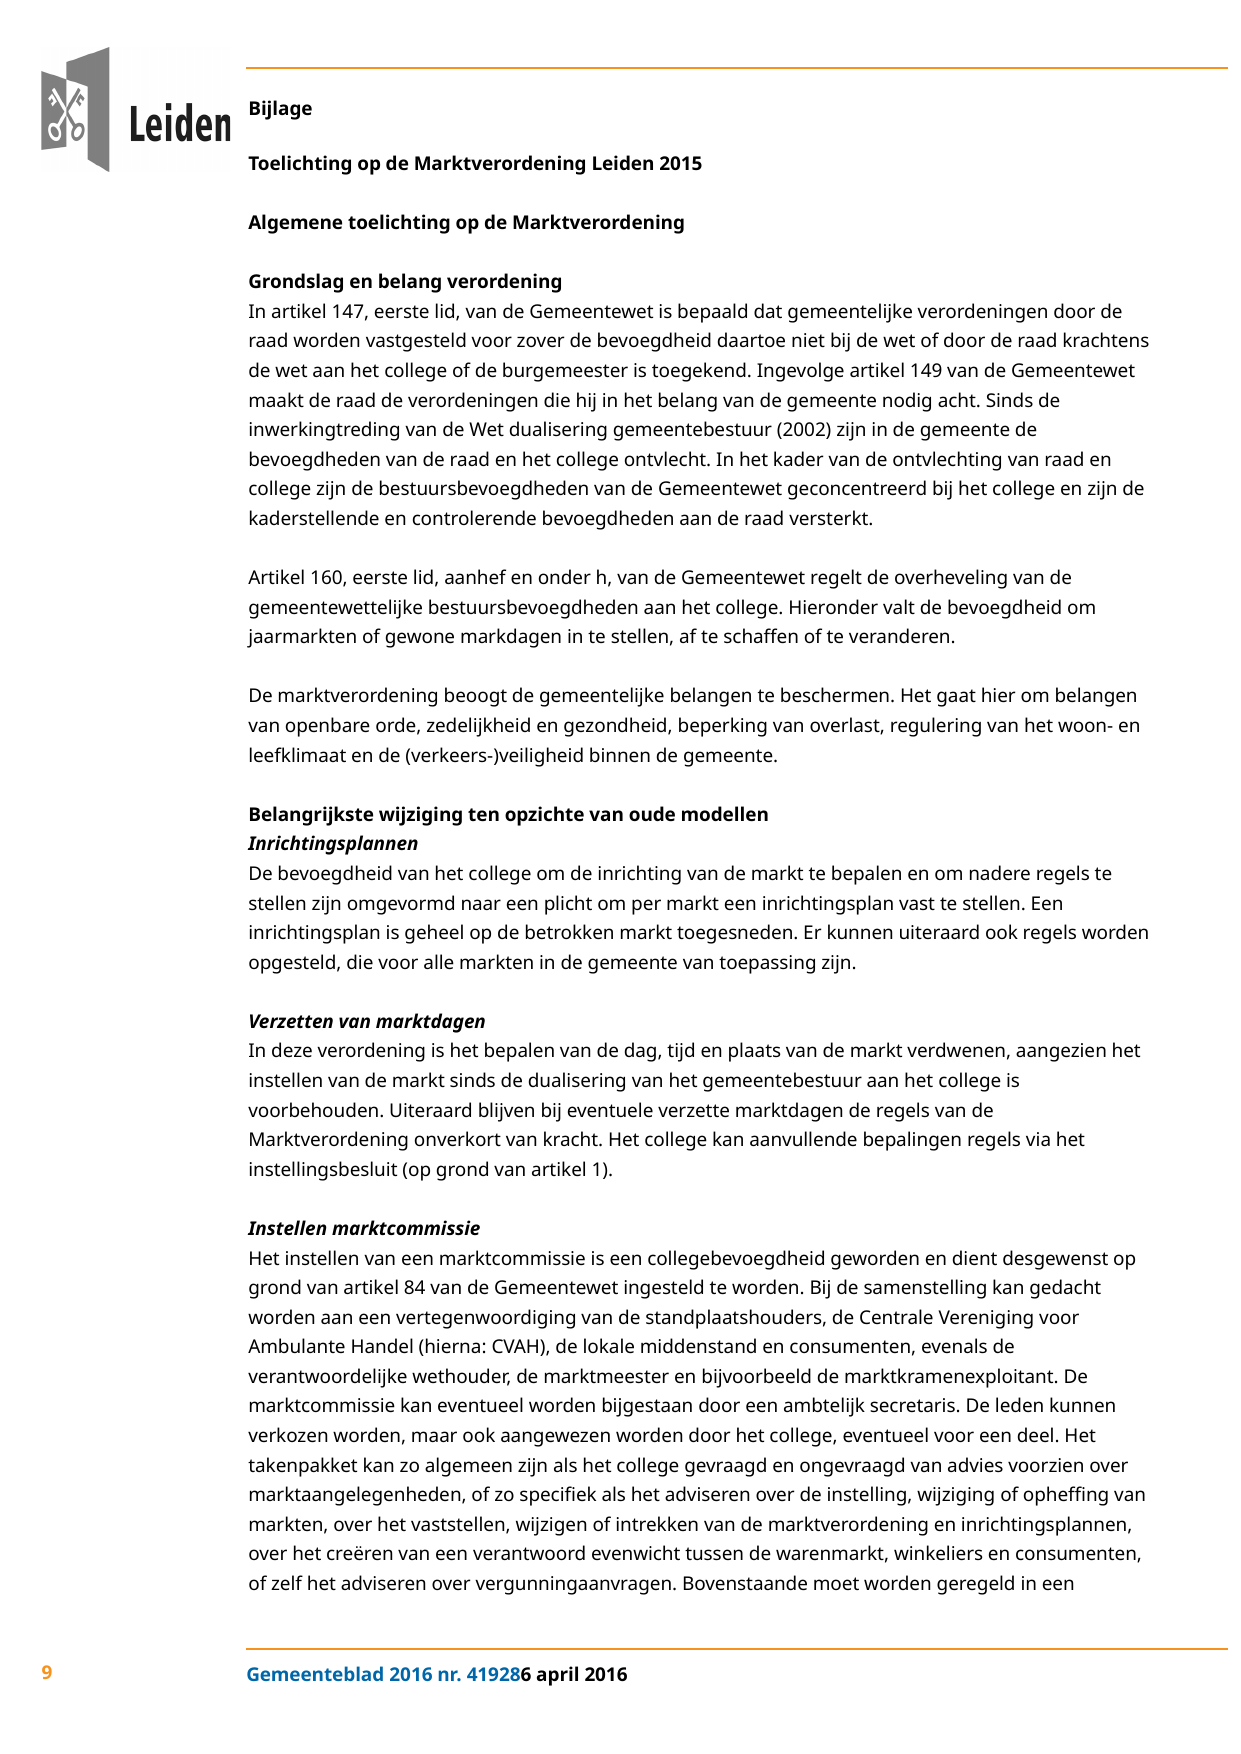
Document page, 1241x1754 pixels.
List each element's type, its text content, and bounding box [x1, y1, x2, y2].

text Belangrijkste wijziging ten opzichte van oude modellen [248, 801, 1152, 827]
text Grondslag en belang verordening [248, 268, 1152, 294]
text Inrichtingsplannen [248, 831, 1152, 856]
text De bevoegdheid van het college om de inrichting van de markt te bepalen en om nadere regels te stellen zijn omgevormd naar een plicht om per markt een inrichtingsplan vast te stellen. Een inrichtingsplan is geheel op de betrokken markt toegesneden. Er kunnen uiteraard ook regels worden opgesteld, die voor alle markten in de gemeente van toepassing zijn. [248, 860, 1152, 975]
text Verzetten van marktdagen [248, 1008, 1152, 1034]
text Algemene toelichting op de Marktverordening [248, 209, 1152, 235]
text Artikel 160, eerste lid, aanhef en onder h, van de Gemeentewet regelt de overheveling van de gemeentewettelijke bestuursbevoegdheden aan het college. Hieronder valt de bevoegdheid om jaarmarkten of gewone markdagen in te stellen, af te schaffen of te veranderen. [248, 564, 1152, 649]
picture [41, 47, 231, 172]
text Bijlage [248, 95, 1152, 121]
text In deze verordening is het bepalen van de dag, tijd en plaats van de markt verdwenen, aangezien het instellen van de markt sinds de dualisering van het gemeentebestuur aan het college is voorbehouden. Uiteraard blijven bij eventuele verzette marktdagen de regels van de Marktverordening onverkort van kracht. Het college kan aanvullende bepalingen regels via het instellingsbesluit (op grond van artikel 1). [248, 1038, 1152, 1182]
text In artikel 147, eerste lid, van de Gemeentewet is bepaald dat gemeentelijke verordeningen door de raad worden vastgesteld voor zover de bevoegdheid daartoe niet bij de wet of door de raad krachtens de wet aan het college of de burgemeester is toegekend. Ingevolge artikel 149 van de Gemeentewet maakt de raad de verordeningen die hij in het belang van de gemeente nodig acht. Sinds de inwerkingtreding van de Wet dualisering gemeentebestuur (2002) zijn in de gemeente de bevoegdheden van de raad en het college ontvlecht. In het kader van de ontvlechting van raad en college zijn de bestuursbevoegdheden van de Gemeentewet geconcentreerd bij het college en zijn de kaderstellende en controlerende bevoegdheden aan de raad versterkt. [248, 298, 1152, 531]
text Het instellen van een marktcommissie is een collegebevoegdheid geworden en dient desgewenst op grond van artikel 84 van de Gemeentewet ingesteld te worden. Bij de samenstelling kan gedacht worden aan een vertegenwoordiging van de standplaatshouders, de Centrale Vereniging voor Ambulante Handel (hierna: CVAH), de lokale middenstand en consumenten, evenals de verantwoordelijke wethouder, de marktmeester en bijvoorbeeld de marktkramenexploitant. De marktcommissie kan eventueel worden bijgestaan door een ambtelijk secretaris. De leden kunnen verkozen worden, maar ook aangewezen worden door het college, eventueel voor een deel. Het takenpakket kan zo algemeen zijn als het college gevraagd en ongevraagd van advies voorzien over marktaangelegenheden, of zo specifiek als het adviseren over de instelling, wijziging of opheffing van markten, over het vaststellen, wijzigen of intrekken van de marktverordening en inrichtingsplannen, over het creëren van een verantwoord evenwicht tussen de warenmarkt, winkeliers en consumenten, of zelf het adviseren over vergunningaanvragen. Bovenstaande moet worden geregeld in een [248, 1245, 1152, 1596]
text Instellen marktcommissie [248, 1215, 1152, 1241]
text Toelichting op de Marktverordening Leiden 2015 [248, 150, 1152, 176]
text De marktverordening beoogt de gemeentelijke belangen te beschermen. Het gaat hier om belangen van openbare orde, zedelijkheid en gezondheid, beperking van overlast, regulering van het woon- en leefklimaat en de (verkeers-)veiligheid binnen de gemeente. [248, 683, 1152, 768]
